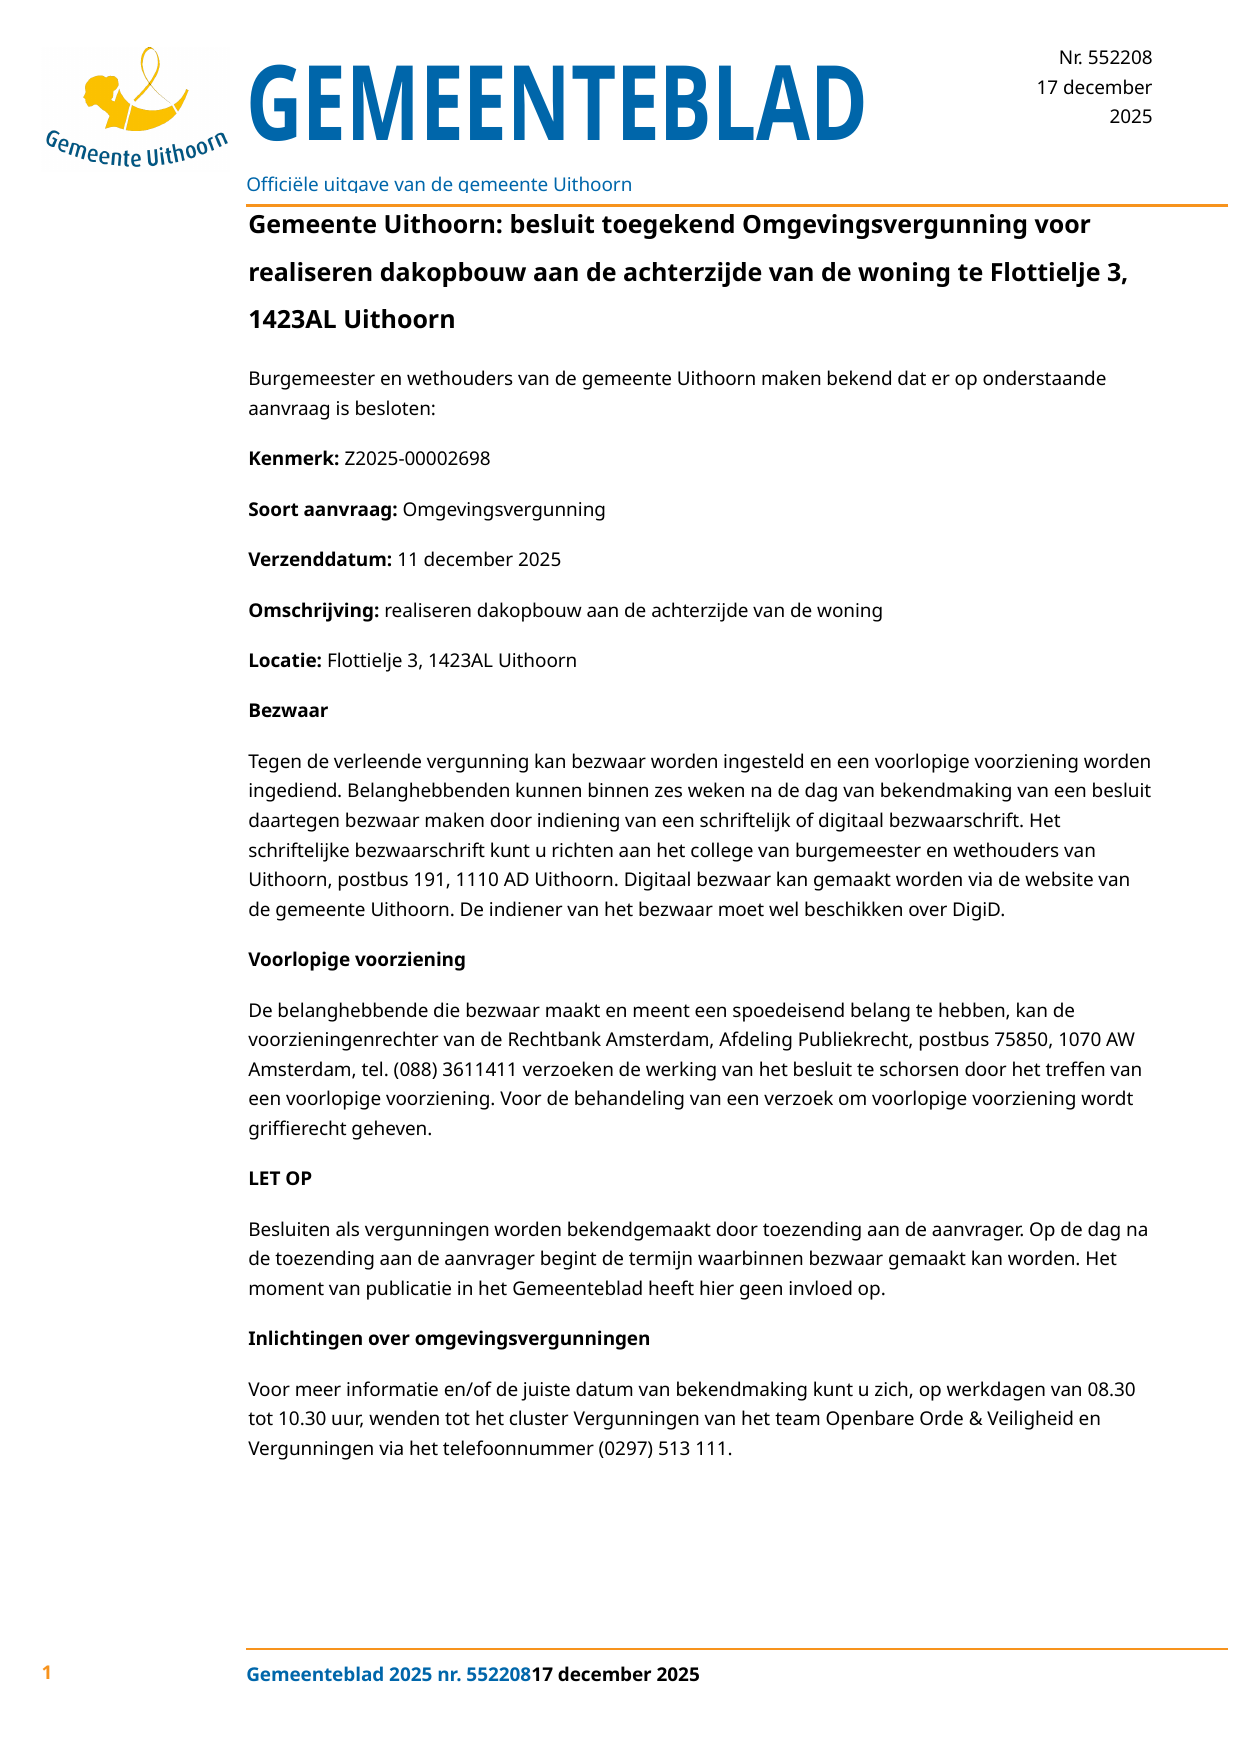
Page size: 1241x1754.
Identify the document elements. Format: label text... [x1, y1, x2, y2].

text Soort aanvraag: Omgevingsvergunning [248, 496, 1152, 522]
text Gemeente Uithoorn: besluit toegekend Omgevingsvergunning voor realiseren dakopbouw aan de achterzijde van de woning te Flottielje 3, 1423AL Uithoorn [248, 207, 1152, 336]
text Verzenddatum: 11 december 2025 [248, 546, 1152, 572]
text Besluiten als vergunningen worden bekendgemaakt door toezending aan de aanvrager. Op de dag na de toezending aan de aanvrager begint de termijn waarbinnen bezwaar gemaakt kan worden. Het moment van publicatie in het Gemeenteblad heeft hier geen invloed op. [248, 1216, 1152, 1301]
text Inlichtingen over omgevingsvergunningen [248, 1326, 1152, 1351]
text Burgemeester en wethouders van de gemeente Uithoorn maken bekend dat er op onderstaande aanvraag is besloten: [248, 366, 1152, 421]
text Voorlopige voorziening [248, 946, 1152, 972]
text Kenmerk: Z2025-00002698 [248, 446, 1152, 471]
text Locatie: Flottielje 3, 1423AL Uithoorn [248, 647, 1152, 673]
picture [41, 47, 231, 172]
text De belanghebbende die bezwaar maakt en meent een spoedeisend belang te hebben, kan de voorzieningenrechter van de Rechtbank Amsterdam, Afdeling Publiekrecht, postbus 75850, 1070 AW Amsterdam, tel. (088) 3611411 verzoeken de werking van het besluit te schorsen door het treffen van een voorlopige voorziening. Voor de behandeling van een verzoek om voorlopige voorziening wordt griffierecht geheven. [248, 997, 1152, 1141]
text Omschrijving: realiseren dakopbouw aan de achterzijde van de woning [248, 597, 1152, 622]
text Voor meer informatie en/of de juiste datum van bekendmaking kunt u zich, op werkdagen van 08.30 tot 10.30 uur, wenden tot het cluster Vergunningen van het team Openbare Orde & Veiligheid en Vergunningen via het telefoonnummer (0297) 513 111. [248, 1376, 1152, 1461]
text Tegen de verleende vergunning kan bezwaar worden ingesteld en een voorlopige voorziening worden ingediend. Belanghebbenden kunnen binnen zes weken na de dag van bekendmaking van een besluit daartegen bezwaar maken door indiening van een schriftelijk of digitaal bezwaarschrift. Het schriftelijke bezwaarschrift kunt u richten aan het college van burgemeester en wethouders van Uithoorn, postbus 191, 1110 AD Uithoorn. Digitaal bezwaar kan gemaakt worden via de website van de gemeente Uithoorn. De indiener van het bezwaar moet wel beschikken over DigiD. [248, 748, 1152, 922]
text Bezwaar [248, 698, 1152, 723]
text LET OP [248, 1166, 1152, 1191]
